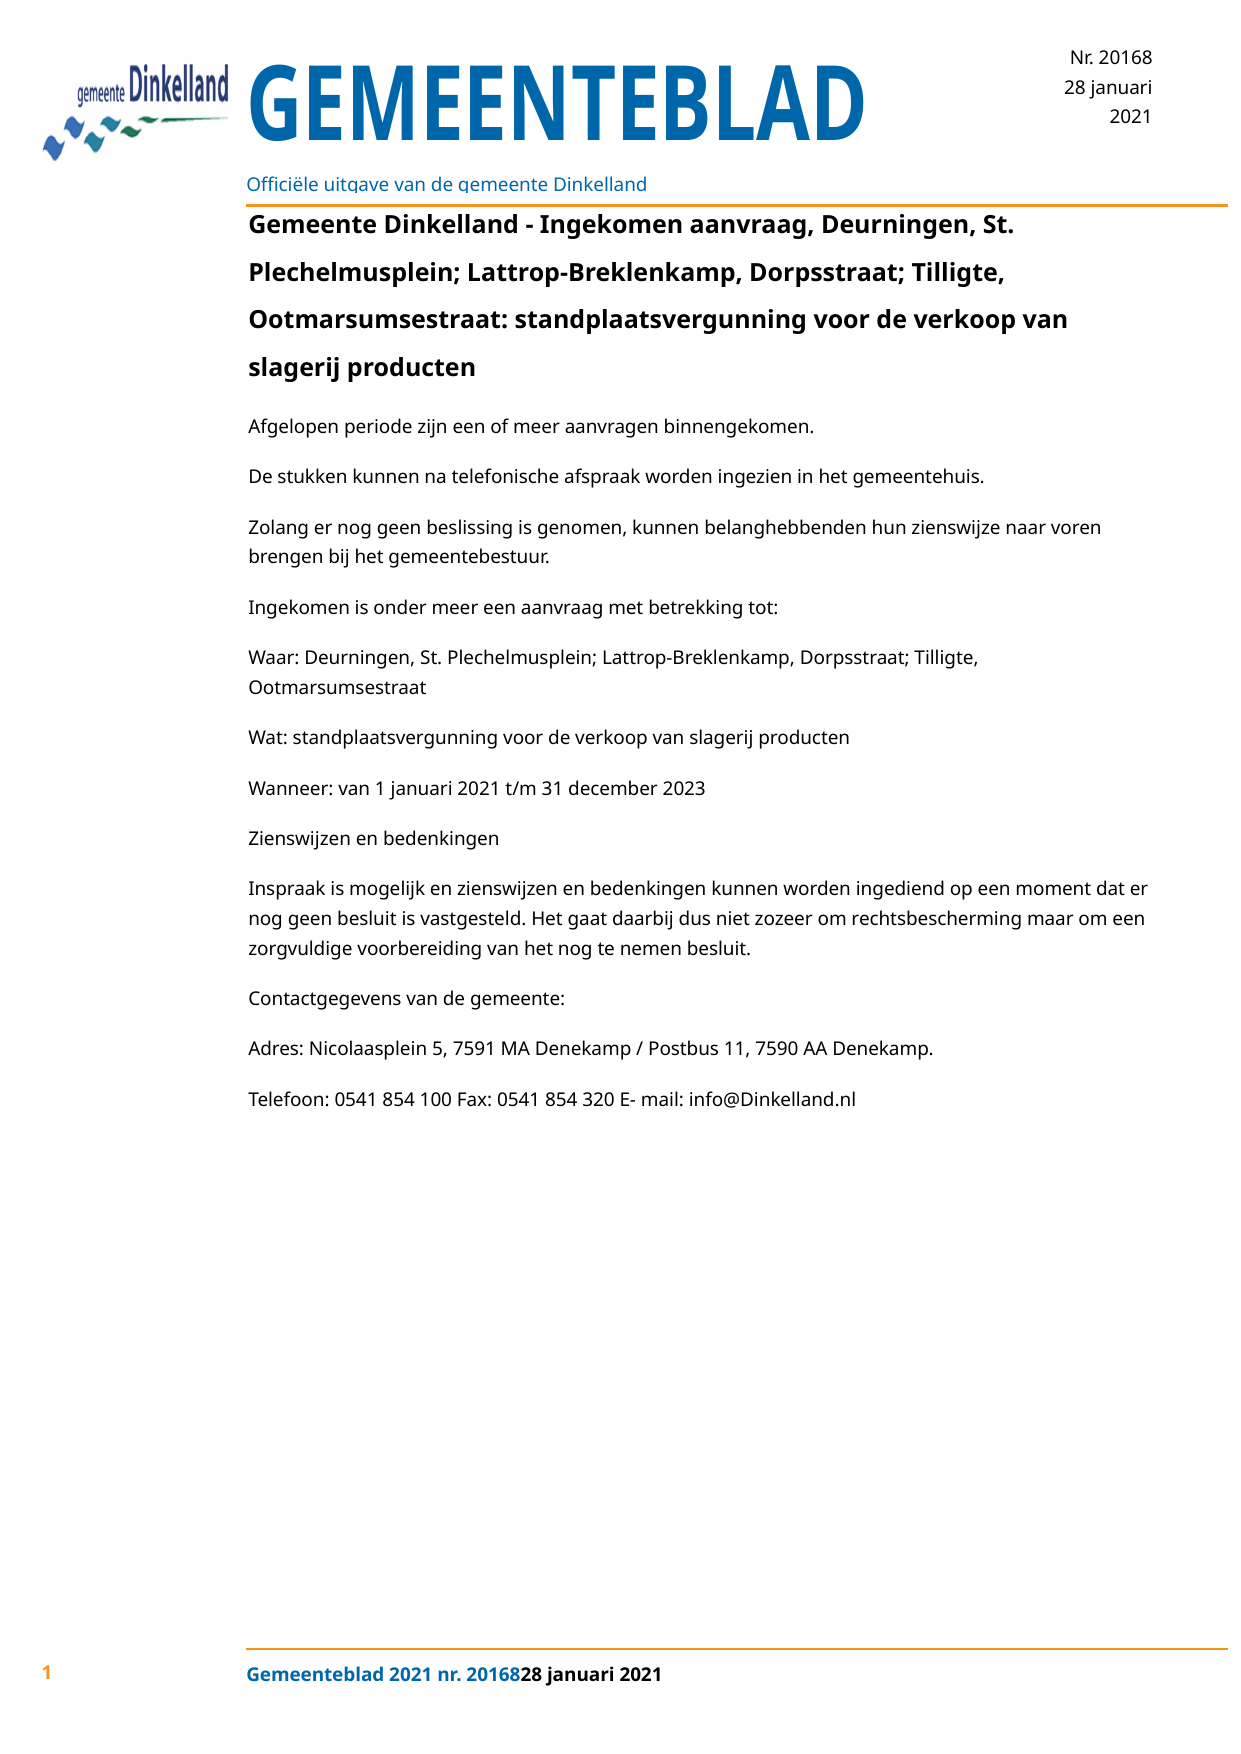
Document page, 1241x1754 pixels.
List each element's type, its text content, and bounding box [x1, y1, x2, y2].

text Adres: Nicolaasplein 5, 7591 MA Denekamp / Postbus 11, 7590 AA Denekamp. [248, 1036, 1152, 1061]
picture [41, 47, 231, 172]
text Wat: standplaatsvergunning voor de verkoop van slagerij producten [248, 724, 1152, 750]
text Zolang er nog geen beslissing is genomen, kunnen belanghebbenden hun zienswijze naar voren brengen bij het gemeentebestuur. [248, 514, 1152, 569]
text Zienswijzen en bedenkingen [248, 825, 1152, 851]
text Ingekomen is onder meer een aanvraag met betrekking tot: [248, 594, 1152, 620]
text Waar: Deurningen, St. Plechelmusplein; Lattrop-Breklenkamp, Dorpsstraat; Tilligte, Ootmarsumsestraat [248, 644, 1152, 700]
text Inspraak is mogelijk en zienswijzen en bedenkingen kunnen worden ingediend op een moment dat er nog geen besluit is vastgesteld. Het gaat daarbij dus niet zozeer om rechtsbescherming maar om een zorgvuldige voorbereiding van het nog te nemen besluit. [248, 876, 1152, 961]
text Wanneer: van 1 januari 2021 t/m 31 december 2023 [248, 775, 1152, 801]
text Telefoon: 0541 854 100 Fax: 0541 854 320 E- mail: info@Dinkelland.nl [248, 1086, 1152, 1112]
text De stukken kunnen na telefonische afspraak worden ingezien in het gemeentehuis. [248, 463, 1152, 489]
text Contactgegevens van de gemeente: [248, 985, 1152, 1011]
text Afgelopen periode zijn een of meer aanvragen binnengekomen. [248, 413, 1152, 439]
text Gemeente Dinkelland - Ingekomen aanvraag, Deurningen, St. Plechelmusplein; Lattrop-Breklenkamp, Dorpsstraat; Tilligte, Ootmarsumsestraat: standplaatsvergunning voor de verkoop van slagerij producten [248, 207, 1152, 384]
